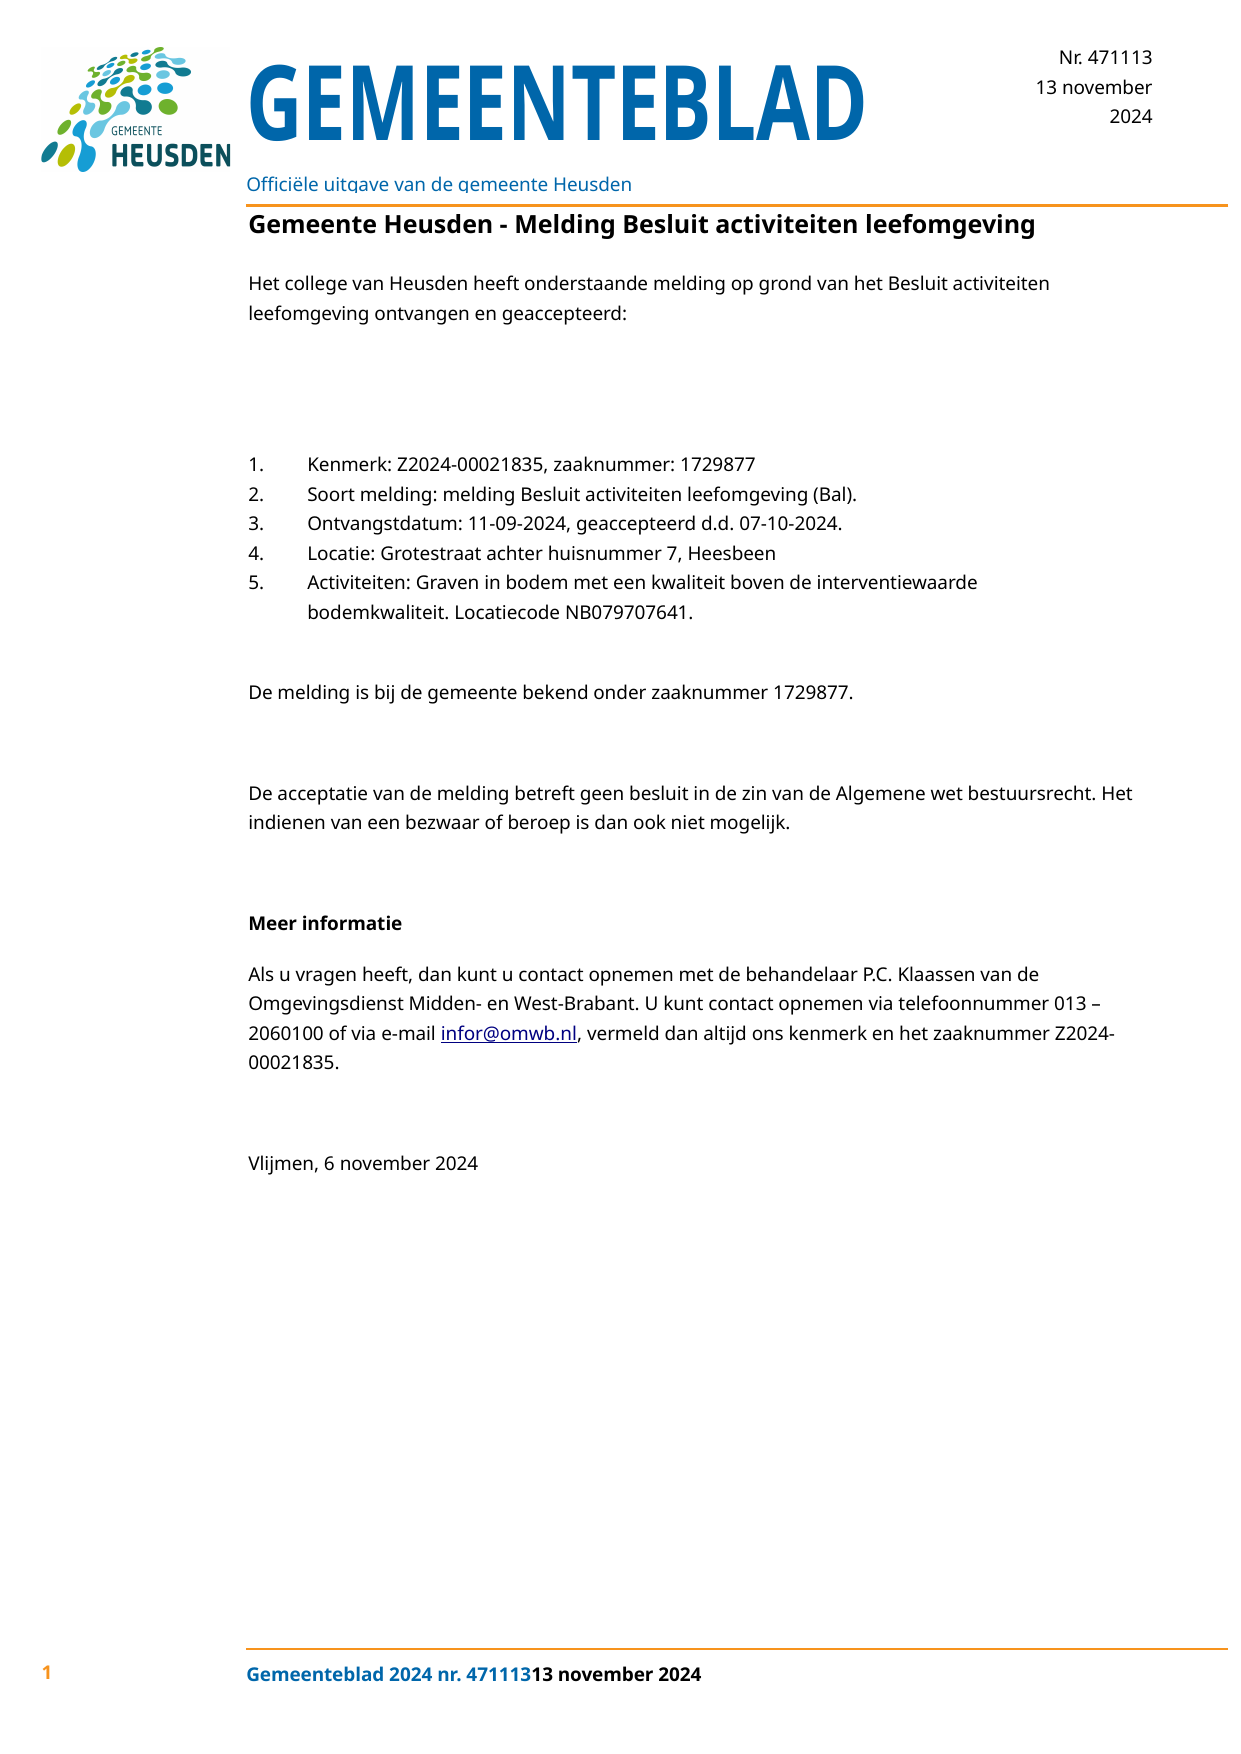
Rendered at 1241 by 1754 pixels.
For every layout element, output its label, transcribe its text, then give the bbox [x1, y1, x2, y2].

text Gemeente Heusden - Melding Besluit activiteiten leefomgeving [248, 207, 1152, 241]
list Ontvangstdatum: 11-09-2024, geaccepteerd d.d. 07-10-2024. [248, 510, 1152, 536]
text Meer informatie [248, 910, 1152, 936]
list Kenmerk: Z2024-00021835, zaaknummer: 1729877 [248, 451, 1152, 477]
list Soort melding: melding Besluit activiteiten leefomgeving (Bal). [248, 481, 1152, 506]
text De melding is bij de gemeente bekend onder zaaknummer 1729877. [248, 679, 1152, 705]
text De acceptatie van de melding betreft geen besluit in de zin van de Algemene wet bestuursrecht. Het indienen van een bezwaar of beroep is dan ook niet mogelijk. [248, 780, 1152, 835]
text Als u vragen heeft, dan kunt u contact opnemen met de behandelaar P.C. Klaassen van de Omgevingsdienst Midden- en West-Brabant. U kunt contact opnemen via telefoonnummer 013 – 2060100 of via e-mail infor@omwb.nl, vermeld dan altijd ons kenmerk en het zaaknummer Z2024-00021835. [248, 961, 1152, 1075]
picture [41, 47, 231, 172]
text Het college van Heusden heeft onderstaande melding op grond van het Besluit activiteiten leefomgeving ontvangen en geaccepteerd: [248, 270, 1152, 326]
text Vlijmen, 6 november 2024 [248, 1150, 1152, 1176]
list bodemkwaliteit. Locatiecode NB079707641. [248, 599, 1152, 625]
list Activiteiten: Graven in bodem met een kwaliteit boven de interventiewaarde [248, 569, 1152, 595]
list Locatie: Grotestraat achter huisnummer 7, Heesbeen [248, 540, 1152, 566]
